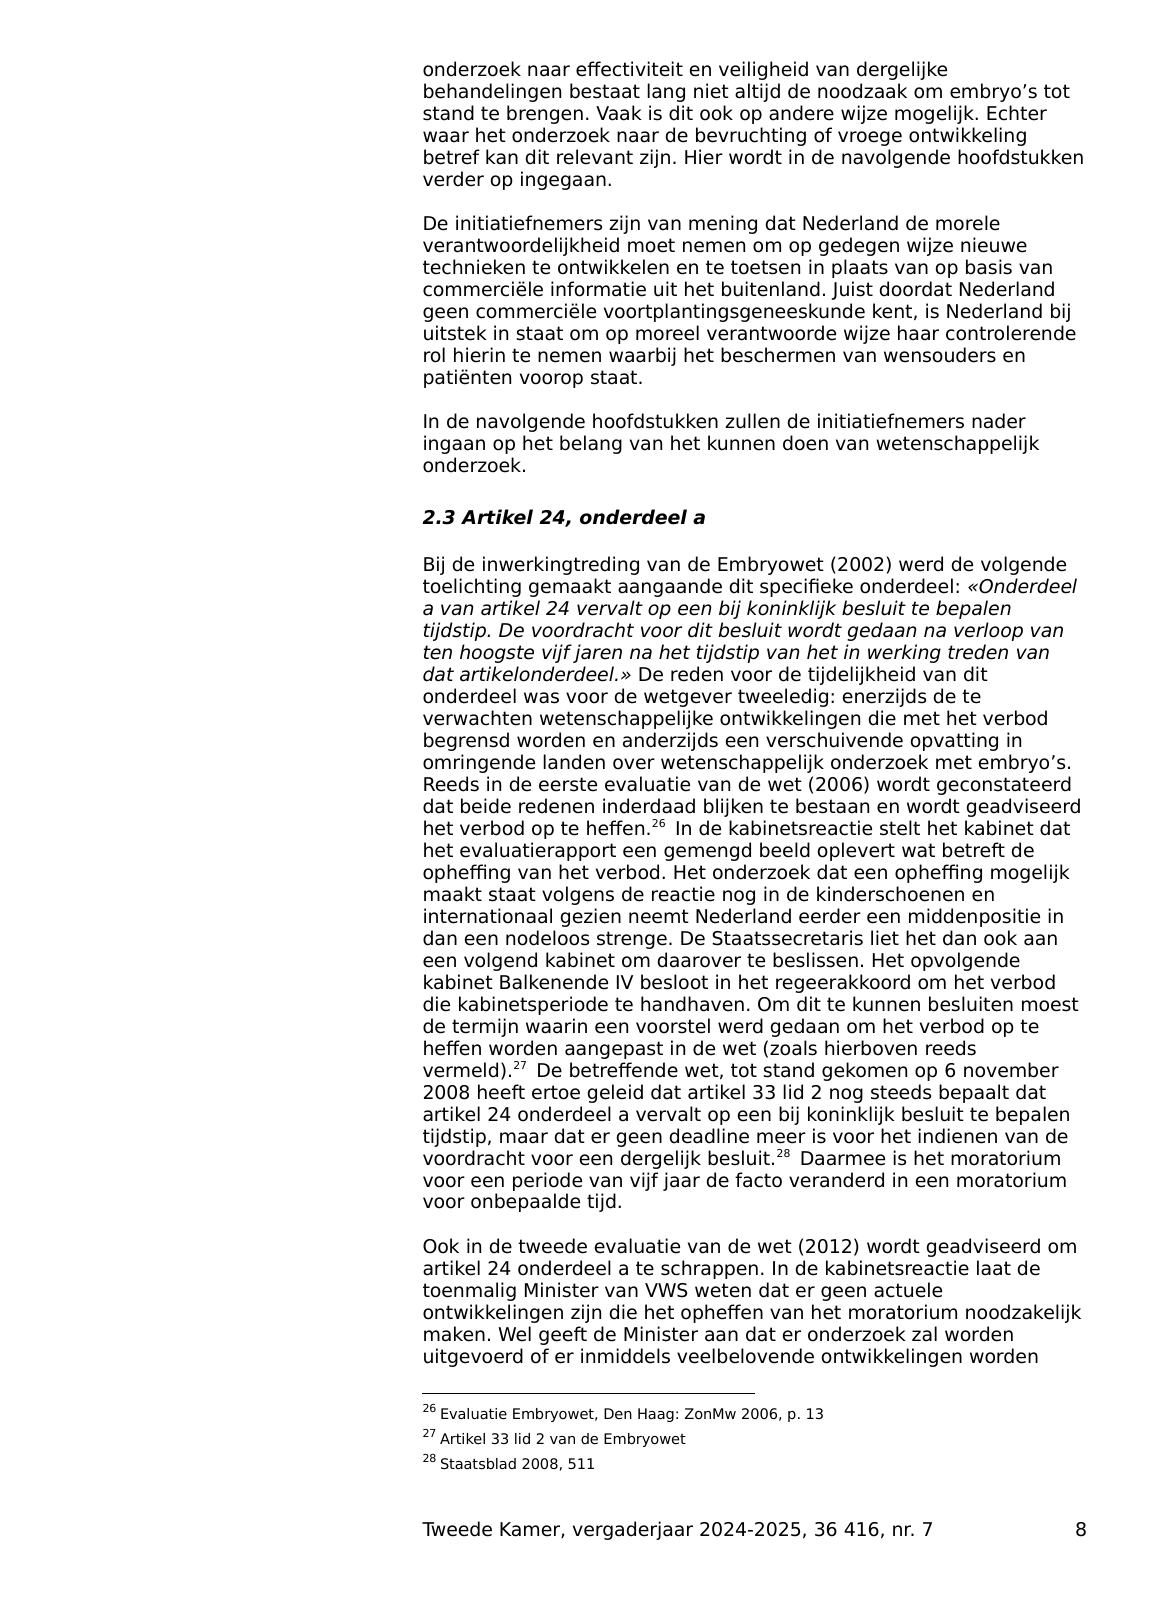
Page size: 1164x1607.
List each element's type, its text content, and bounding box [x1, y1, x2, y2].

text Artikel 33 lid 2 van de Embryowet [422, 1427, 1087, 1449]
text onderzoek naar effectiviteit en veiligheid van dergelijke behandelingen bestaat lang niet altijd de noodzaak om embryo’s tot stand te brengen. Vaak is dit ook op andere wijze mogelijk. Echter waar het onderzoek naar de bevruchting of vroege ontwikkeling betref kan dit relevant zijn. Hier wordt in de navolgende hoofdstukken verder op ingegaan. [422, 59, 1087, 191]
text Bij de inwerkingtreding van de Embryowet (2002) werd de volgende toelichting gemaakt aangaande dit specifieke onderdeel: «Onderdeel a van artikel 24 vervalt op een bij koninklijk besluit te bepalen tijdstip. De voordracht voor dit besluit wordt gedaan na verloop van ten hoogste vijf jaren na het tijdstip van het in werking treden van dat artikelonderdeel.» De reden voor de tijdelijkheid van dit onderdeel was voor de wetgever tweeledig: enerzijds de te verwachten wetenschappelijke ontwikkelingen die met het verbod begrensd worden en anderzijds een verschuivende opvatting in omringende landen over wetenschappelijk onderzoek met embryo’s. Reeds in de eerste evaluatie van de wet (2006) wordt geconstateerd dat beide redenen inderdaad blijken te bestaan en wordt geadviseerd het verbod op te heffen. In de kabinetsreactie stelt het kabinet dat het evaluatierapport een gemengd beeld oplevert wat betreft de opheffing van het verbod. Het onderzoek dat een opheffing mogelijk maakt staat volgens de reactie nog in de kinderschoenen en internationaal gezien neemt Nederland eerder een middenpositie in dan een nodeloos strenge. De Staatssecretaris liet het dan ook aan een volgend kabinet om daarover te beslissen. Het opvolgende kabinet Balkenende IV besloot in het regeerakkoord om het verbod die kabinetsperiode te handhaven. Om dit te kunnen besluiten moest de termijn waarin een voorstel werd gedaan om het verbod op te heffen worden aangepast in de wet (zoals hierboven reeds vermeld). De betreffende wet, tot stand gekomen op 6 november 2008 heeft ertoe geleid dat artikel 33 lid 2 nog steeds bepaalt dat artikel 24 onderdeel a vervalt op een bij koninklijk besluit te bepalen tijdstip, maar dat er geen deadline meer is voor het indienen van de voordracht voor een dergelijk besluit. Daarmee is het moratorium voor een periode van vijf jaar de facto veranderd in een moratorium voor onbepaalde tijd. [422, 554, 1087, 1213]
text In de navolgende hoofdstukken zullen de initiatiefnemers nader ingaan op het belang van het kunnen doen van wetenschappelijk onderzoek. [422, 411, 1087, 477]
text De initiatiefnemers zijn van mening dat Nederland de morele verantwoordelijkheid moet nemen om op gedegen wijze nieuwe technieken te ontwikkelen en te toetsen in plaats van op basis van commerciële informatie uit het buitenland. Juist doordat Nederland geen commerciële voortplantingsgeneeskunde kent, is Nederland bij uitstek in staat om op moreel verantwoorde wijze haar controlerende rol hierin te nemen waarbij het beschermen van wensouders en patiënten voorop staat. [422, 213, 1087, 389]
subtitle 2.3 Artikel 24, onderdeel a [422, 507, 1087, 529]
text Staatsblad 2008, 511 [422, 1452, 1087, 1474]
text Evaluatie Embryowet, Den Haag: ZonMw 2006, p. 13 [422, 1402, 1087, 1424]
text Ook in de tweede evaluatie van de wet (2012) wordt geadviseerd om artikel 24 onderdeel a te schrappen. In de kabinetsreactie laat de toenmalig Minister van VWS weten dat er geen actuele ontwikkelingen zijn die het opheffen van het moratorium noodzakelijk maken. Wel geeft de Minister aan dat er onderzoek zal worden uitgevoerd of er inmiddels veelbelovende ontwikkelingen worden [422, 1236, 1087, 1367]
